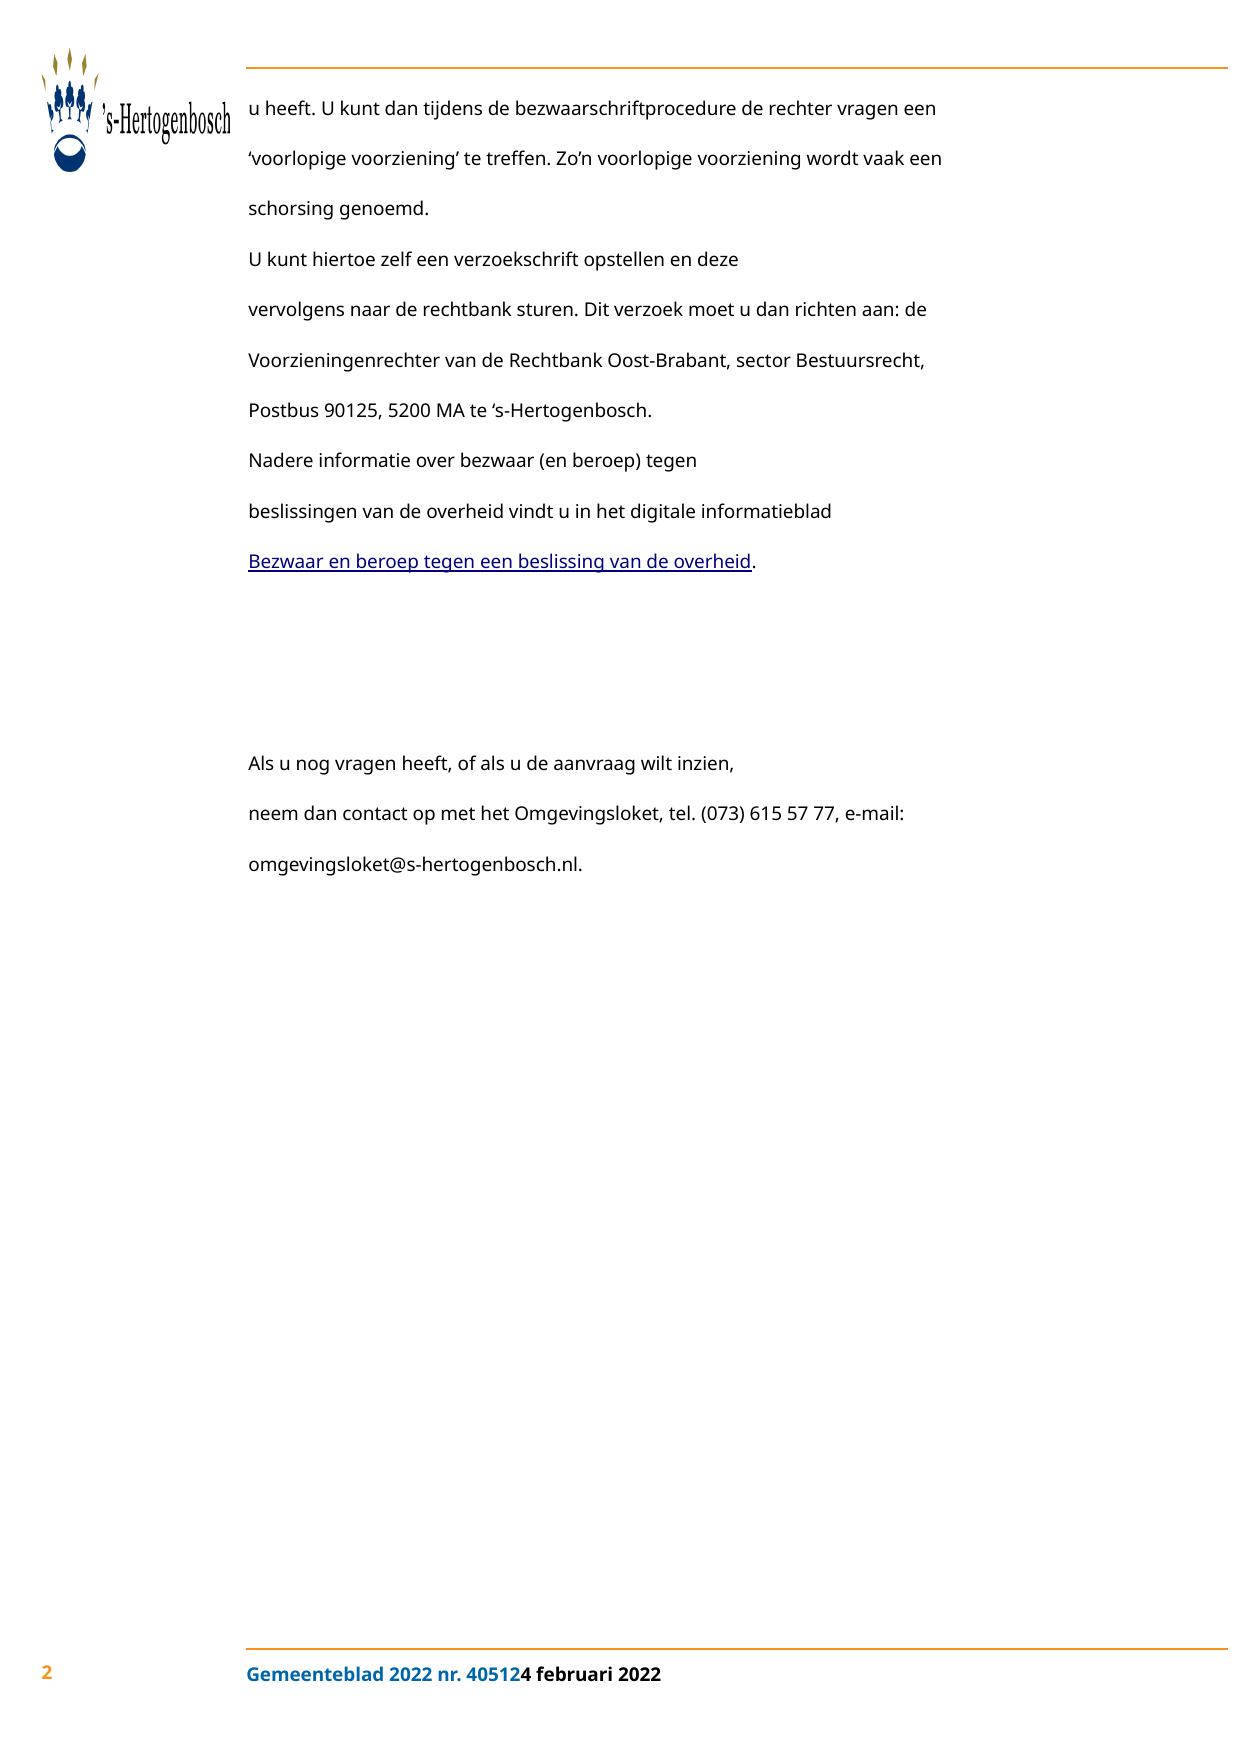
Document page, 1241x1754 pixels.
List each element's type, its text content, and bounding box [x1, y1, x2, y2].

text Postbus 90125, 5200 MA te ‘s-Hertogenbosch. [248, 397, 1152, 423]
text Voorzieningenrechter van de Rechtbank Oost-Brabant, sector Bestuursrecht, [248, 347, 1152, 373]
text omgevingsloket@s-hertogenbosch.nl. [248, 851, 1152, 877]
text schorsing genoemd. [248, 196, 1152, 221]
text Nadere informatie over bezwaar (en beroep) tegen [248, 448, 1152, 473]
text U kunt hiertoe zelf een verzoekschrift opstellen en deze [248, 246, 1152, 272]
text neem dan contact op met het Omgevingsloket, tel. (073) 615 57 77, e-mail: [248, 801, 1152, 826]
picture [41, 47, 231, 172]
text ‘voorlopige voorziening’ te treffen. Zo’n voorlopige voorziening wordt vaak een [248, 145, 1152, 171]
text Bezwaar en beroep tegen een beslissing van de overheid. [248, 548, 1152, 574]
text u heeft. U kunt dan tijdens de bezwaarschriftprocedure de rechter vragen een [248, 95, 1152, 121]
text vervolgens naar de rechtbank sturen. Dit verzoek moet u dan richten aan: de [248, 296, 1152, 322]
text beslissingen van de overheid vindt u in het digitale informatieblad [248, 498, 1152, 524]
text Als u nog vragen heeft, of als u de aanvraag wilt inzien, [248, 750, 1152, 776]
